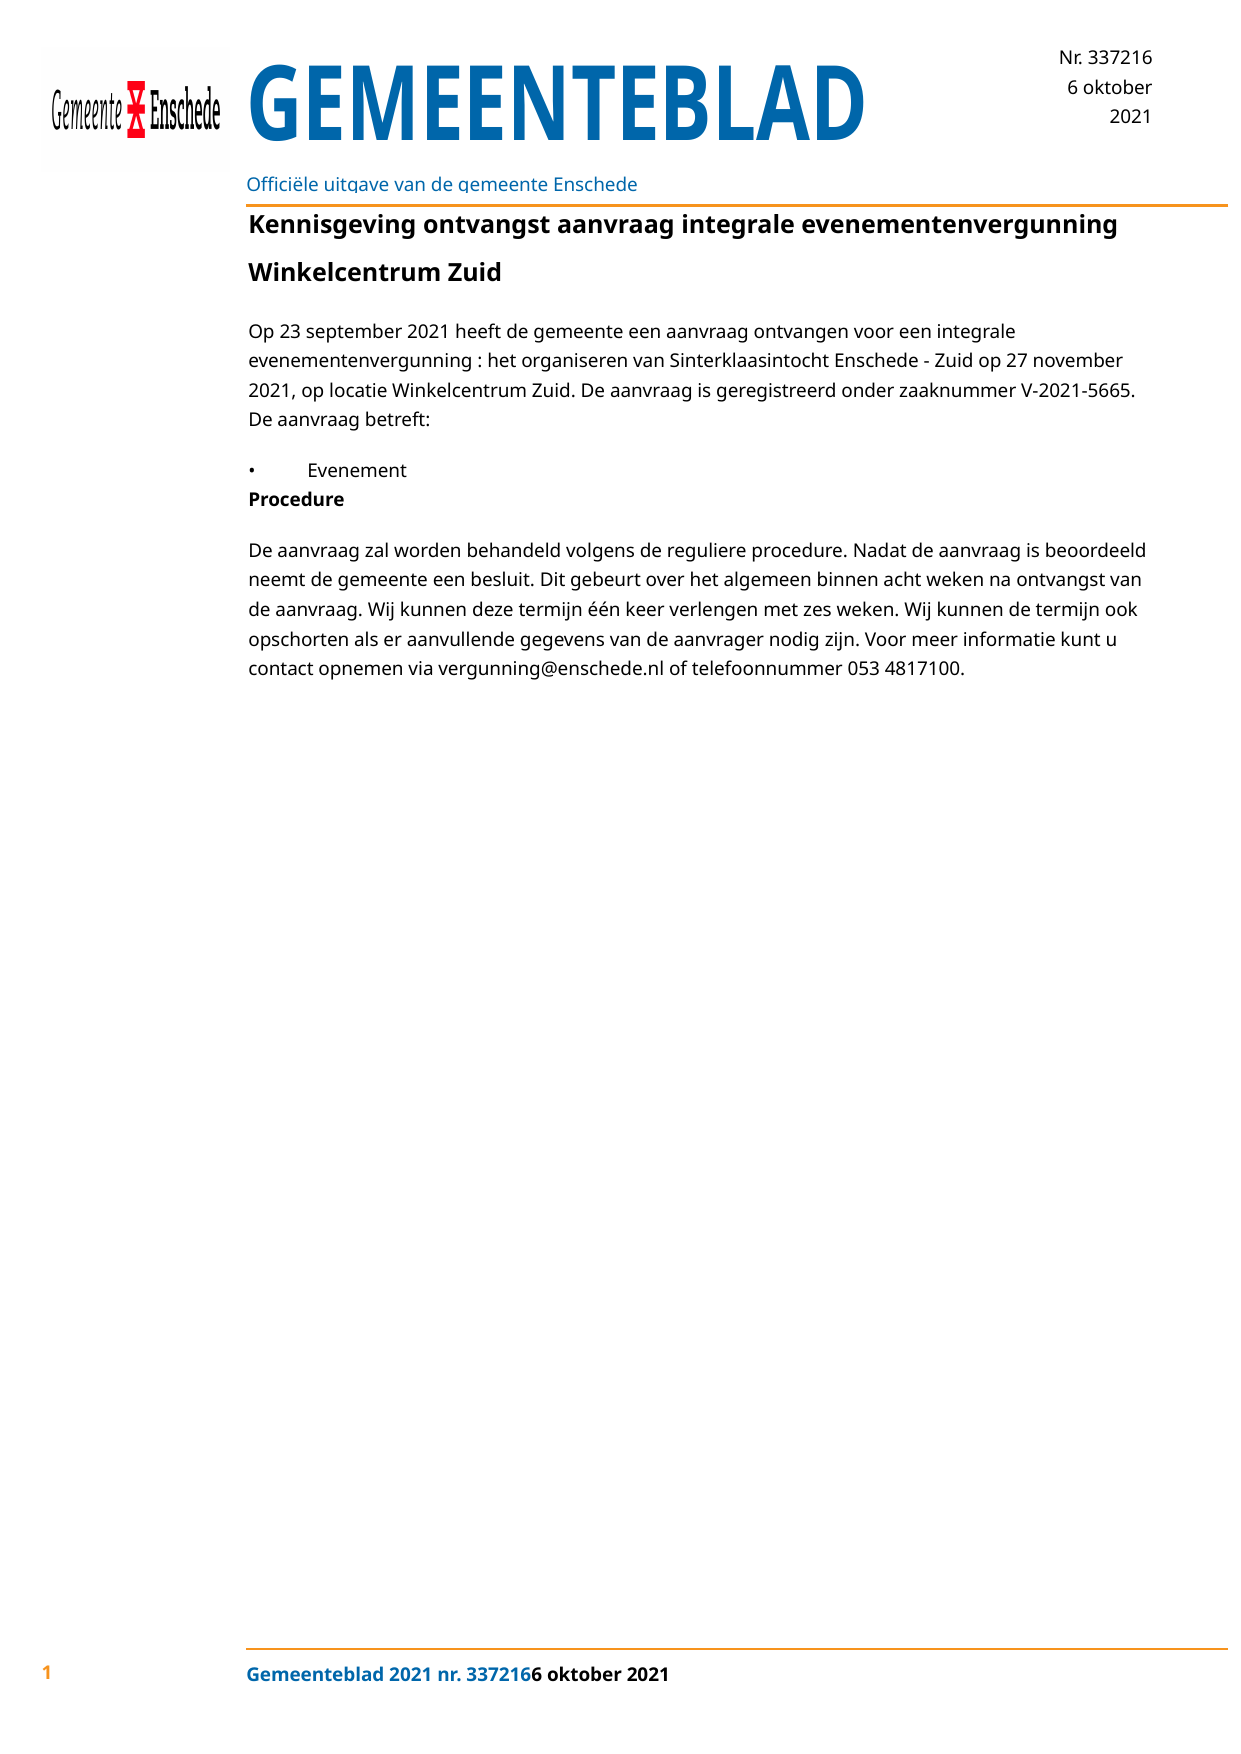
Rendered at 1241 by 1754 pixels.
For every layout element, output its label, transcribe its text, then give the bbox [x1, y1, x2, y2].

list Evenement [248, 457, 1152, 483]
text Kennisgeving ontvangst aanvraag integrale evenementenvergunning Winkelcentrum Zuid [248, 207, 1152, 288]
text De aanvraag zal worden behandeld volgens de reguliere procedure. Nadat de aanvraag is beoordeeld neemt de gemeente een besluit. Dit gebeurt over het algemeen binnen acht weken na ontvangst van de aanvraag. Wij kunnen deze termijn één keer verlengen met zes weken. Wij kunnen de termijn ook opschorten als er aanvullende gegevens van de aanvrager nodig zijn. Voor meer informatie kunt u contact opnemen via vergunning@enschede.nl of telefoonnummer 053 4817100. [248, 537, 1152, 681]
text Op 23 september 2021 heeft de gemeente een aanvraag ontvangen voor een integrale evenementenvergunning : het organiseren van Sinterklaasintocht Enschede - Zuid op 27 november 2021, op locatie Winkelcentrum Zuid. De aanvraag is geregistreerd onder zaaknummer V-2021-5665. De aanvraag betreft: [248, 318, 1152, 432]
text Procedure [248, 487, 1152, 512]
picture [41, 47, 231, 172]
